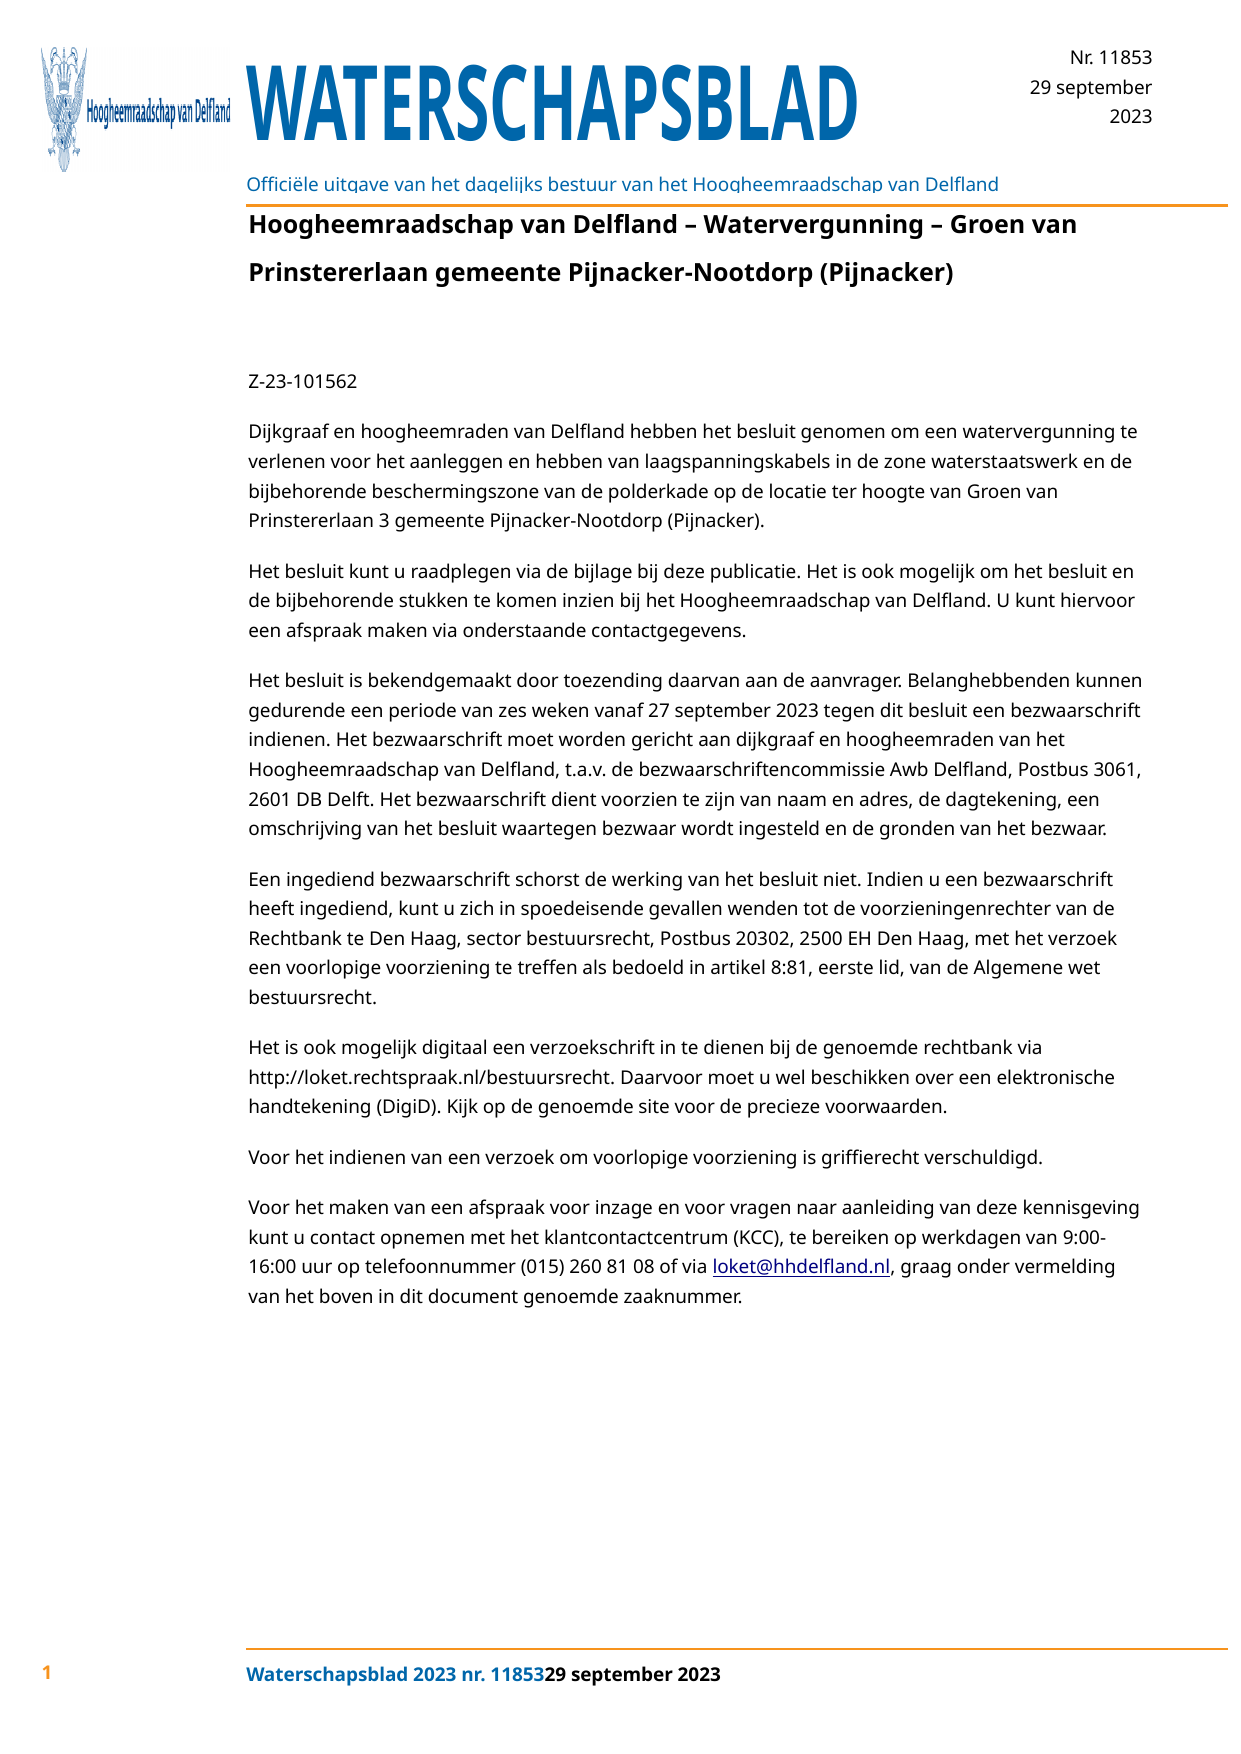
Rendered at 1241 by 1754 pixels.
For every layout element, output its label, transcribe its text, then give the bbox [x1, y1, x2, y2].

text Voor het indienen van een verzoek om voorlopige voorziening is griffierecht verschuldigd. [248, 1144, 1152, 1170]
text Dijkgraaf en hoogheemraden van Delfland hebben het besluit genomen om een watervergunning te verlenen voor het aanleggen en hebben van laagspanningskabels in de zone waterstaatswerk en de bijbehorende beschermingszone van de polderkade op de locatie ter hoogte van Groen van Prinstererlaan 3 gemeente Pijnacker-Nootdorp (Pijnacker). [248, 419, 1152, 533]
text Hoogheemraadschap van Delfland – Watervergunning – Groen van Prinstererlaan gemeente Pijnacker-Nootdorp (Pijnacker) [248, 207, 1152, 288]
text Z-23-101562 [248, 368, 1152, 394]
text Het besluit is bekendgemaakt door toezending daarvan aan de aanvrager. Belanghebbenden kunnen gedurende een periode van zes weken vanaf 27 september 2023 tegen dit besluit een bezwaarschrift indienen. Het bezwaarschrift moet worden gericht aan dijkgraaf en hoogheemraden van het Hoogheemraadschap van Delfland, t.a.v. de bezwaarschriftencommissie Awb Delfland, Postbus 3061, 2601 DB Delft. Het bezwaarschrift dient voorzien te zijn van naam en adres, de dagtekening, een omschrijving van het besluit waartegen bezwaar wordt ingesteld en de gronden van het bezwaar. [248, 667, 1152, 841]
text Het is ook mogelijk digitaal een verzoekschrift in te dienen bij de genoemde rechtbank via http://loket.rechtspraak.nl/bestuursrecht. Daarvoor moet u wel beschikken over een elektronische handtekening (DigiD). Kijk op de genoemde site voor de precieze voorwaarden. [248, 1034, 1152, 1119]
picture [41, 47, 231, 172]
text Voor het maken van een afspraak voor inzage en voor vragen naar aanleiding van deze kennisgeving kunt u contact opnemen met het klantcontactcentrum (KCC), te bereiken op werkdagen van 9:00-16:00 uur op telefoonnummer (015) 260 81 08 of via loket@hhdelfland.nl, graag onder vermelding van het boven in dit document genoemde zaaknummer. [248, 1194, 1152, 1309]
text Een ingediend bezwaarschrift schorst de werking van het besluit niet. Indien u een bezwaarschrift heeft ingediend, kunt u zich in spoedeisende gevallen wenden tot de voorzieningenrechter van de Rechtbank te Den Haag, sector bestuursrecht, Postbus 20302, 2500 EH Den Haag, met het verzoek een voorlopige voorziening te treffen als bedoeld in artikel 8:81, eerste lid, van de Algemene wet bestuursrecht. [248, 866, 1152, 1010]
text Het besluit kunt u raadplegen via de bijlage bij deze publicatie. Het is ook mogelijk om het besluit en de bijbehorende stukken te komen inzien bij het Hoogheemraadschap van Delfland. U kunt hiervoor een afspraak maken via onderstaande contactgegevens. [248, 558, 1152, 643]
